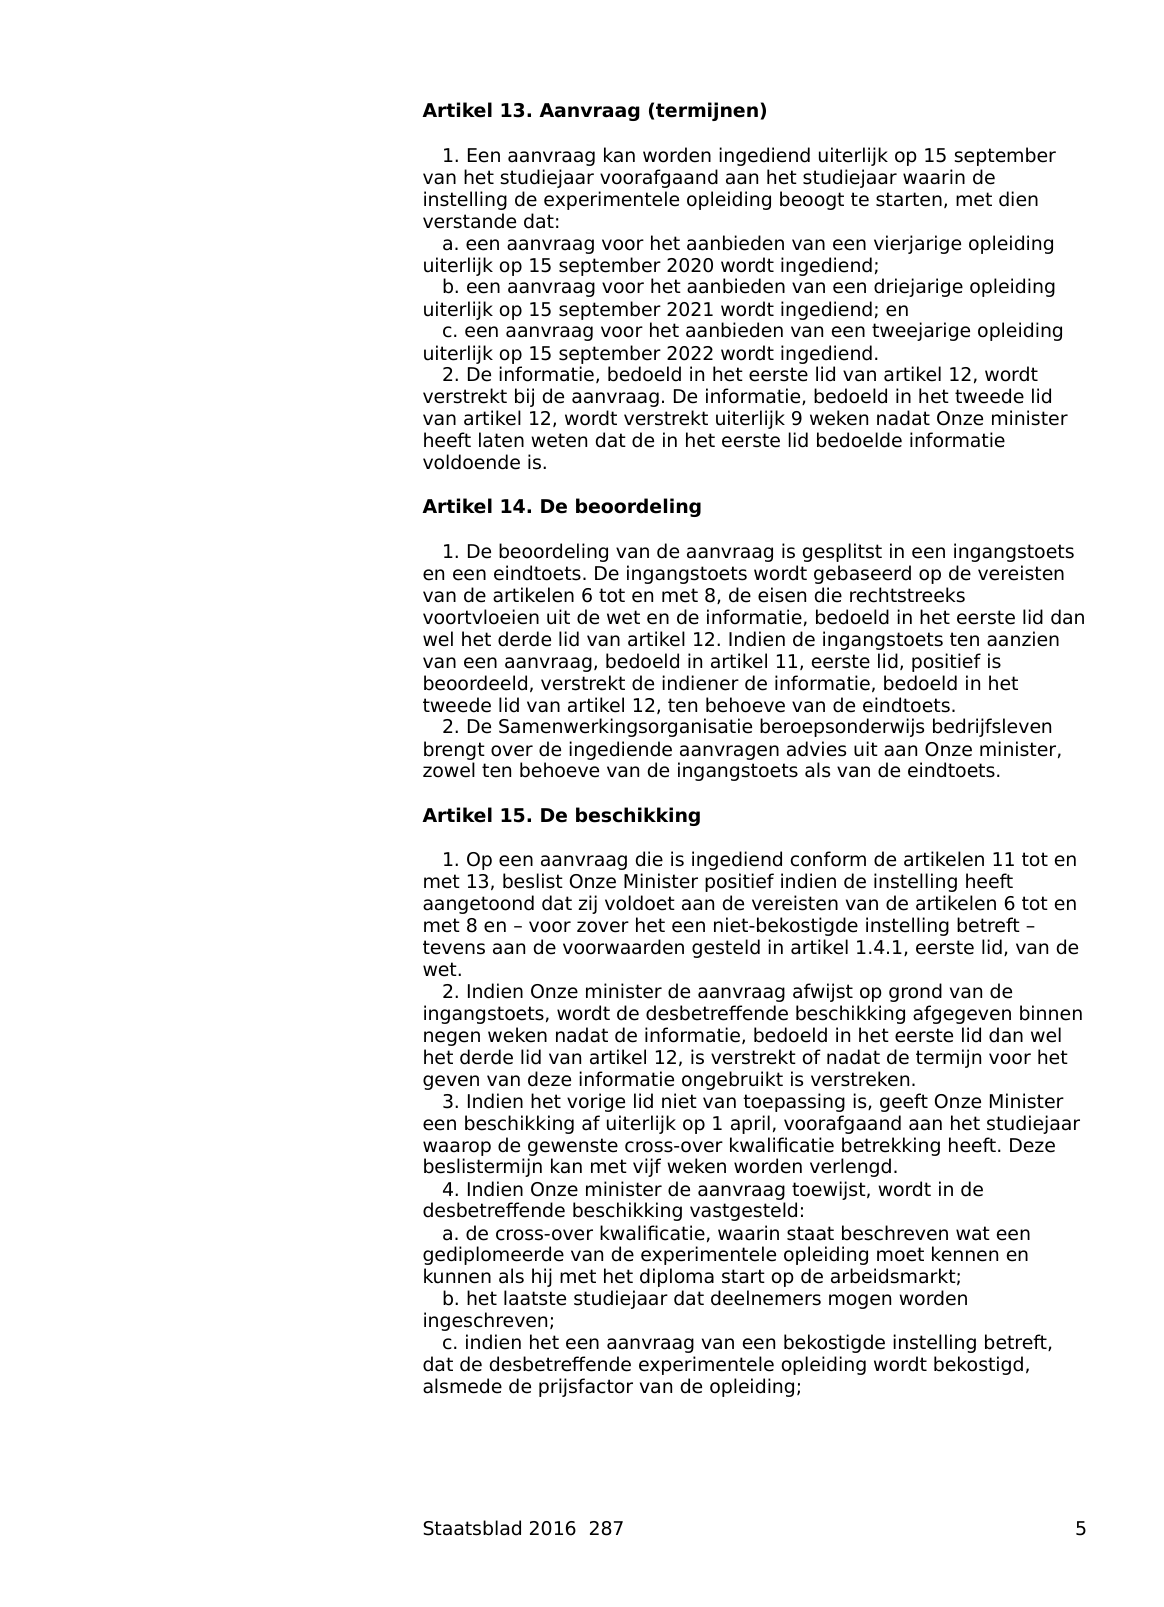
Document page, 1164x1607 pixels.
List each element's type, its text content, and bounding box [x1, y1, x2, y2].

text 1. Op een aanvraag die is ingediend conform de artikelen 11 tot en met 13, beslist Onze Minister positief indien de instelling heeft aangetoond dat zij voldoet aan de vereisten van de artikelen 6 tot en met 8 en – voor zover het een niet-bekostigde instelling betreft – tevens aan de voorwaarden gesteld in artikel 1.4.1, eerste lid, van de wet. [422, 849, 1087, 981]
text 2. Indien Onze minister de aanvraag afwijst op grond van de ingangstoets, wordt de desbetreffende beschikking afgegeven binnen negen weken nadat de informatie, bedoeld in het eerste lid dan wel het derde lid van artikel 12, is verstrekt of nadat de termijn voor het geven van deze informatie ongebruikt is verstreken. [422, 981, 1087, 1091]
text c. een aanvraag voor het aanbieden van een tweejarige opleiding uiterlijk op 15 september 2022 wordt ingediend. [422, 320, 1087, 364]
subtitle Artikel 15. De beschikking [422, 804, 1087, 827]
subtitle Artikel 13. Aanvraag (termijnen) [422, 100, 1087, 122]
text 1. Een aanvraag kan worden ingediend uiterlijk op 15 september van het studiejaar voorafgaand aan het studiejaar waarin de instelling de experimentele opleiding beoogt te starten, met dien verstande dat: [422, 144, 1087, 232]
text b. een aanvraag voor het aanbieden van een driejarige opleiding uiterlijk op 15 september 2021 wordt ingediend; en [422, 276, 1087, 320]
text b. het laatste studiejaar dat deelnemers mogen worden ingeschreven; [422, 1288, 1087, 1332]
text 1. De beoordeling van de aanvraag is gesplitst in een ingangstoets en een eindtoets. De ingangstoets wordt gebaseerd op de vereisten van de artikelen 6 tot en met 8, de eisen die rechtstreeks voortvloeien uit de wet en de informatie, bedoeld in het eerste lid dan wel het derde lid van artikel 12. Indien de ingangstoets ten aanzien van een aanvraag, bedoeld in artikel 11, eerste lid, positief is beoordeeld, verstrekt de indiener de informatie, bedoeld in het tweede lid van artikel 12, ten behoeve van de eindtoets. [422, 541, 1087, 716]
text c. indien het een aanvraag van een bekostigde instelling betreft, dat de desbetreffende experimentele opleiding wordt bekostigd, alsmede de prijsfactor van de opleiding; [422, 1332, 1087, 1398]
text 2. De informatie, bedoeld in het eerste lid van artikel 12, wordt verstrekt bij de aanvraag. De informatie, bedoeld in het tweede lid van artikel 12, wordt verstrekt uiterlijk 9 weken nadat Onze minister heeft laten weten dat de in het eerste lid bedoelde informatie voldoende is. [422, 364, 1087, 474]
subtitle Artikel 14. De beoordeling [422, 496, 1087, 518]
text 2. De Samenwerkingsorganisatie beroepsonderwijs bedrijfsleven brengt over de ingediende aanvragen advies uit aan Onze minister, zowel ten behoeve van de ingangstoets als van de eindtoets. [422, 716, 1087, 782]
text 3. Indien het vorige lid niet van toepassing is, geeft Onze Minister een beschikking af uiterlijk op 1 april, voorafgaand aan het studiejaar waarop de gewenste cross-over kwalificatie betrekking heeft. Deze beslistermijn kan met vijf weken worden verlengd. [422, 1091, 1087, 1178]
text a. een aanvraag voor het aanbieden van een vierjarige opleiding uiterlijk op 15 september 2020 wordt ingediend; [422, 232, 1087, 276]
text a. de cross-over kwalificatie, waarin staat beschreven wat een gediplomeerde van de experimentele opleiding moet kennen en kunnen als hij met het diploma start op de arbeidsmarkt; [422, 1222, 1087, 1288]
text 4. Indien Onze minister de aanvraag toewijst, wordt in de desbetreffende beschikking vastgesteld: [422, 1178, 1087, 1222]
